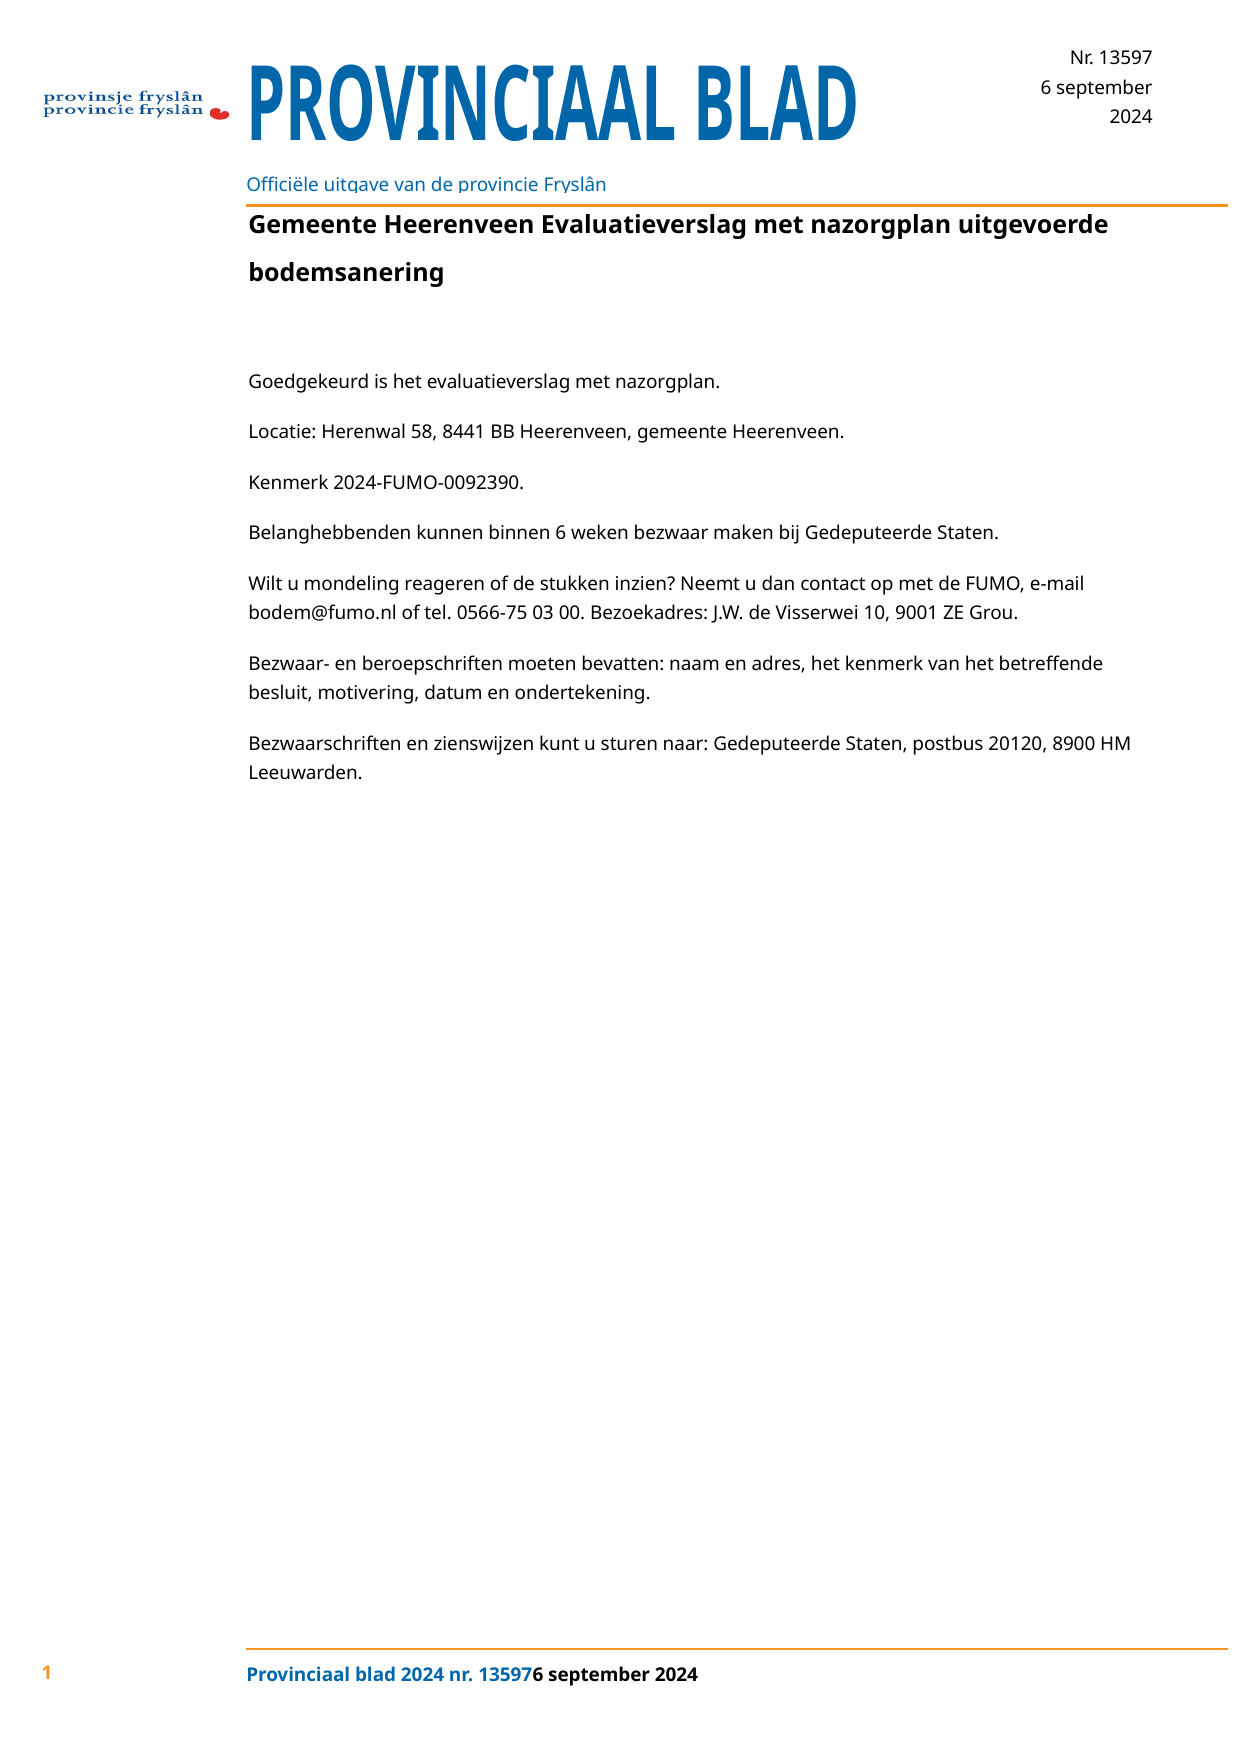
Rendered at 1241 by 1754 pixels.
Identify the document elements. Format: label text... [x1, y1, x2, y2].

text Goedgekeurd is het evaluatieverslag met nazorgplan. [248, 368, 1152, 394]
text Kenmerk 2024-FUMO-0092390. [248, 469, 1152, 495]
picture [41, 47, 231, 172]
text Bezwaar- en beroepschriften moeten bevatten: naam en adres, het kenmerk van het betreffende besluit, motivering, datum en ondertekening. [248, 650, 1152, 705]
text Belanghebbenden kunnen binnen 6 weken bezwaar maken bij Gedeputeerde Staten. [248, 519, 1152, 545]
text Gemeente Heerenveen Evaluatieverslag met nazorgplan uitgevoerde bodemsanering [248, 207, 1152, 288]
text Wilt u mondeling reageren of de stukken inzien? Neemt u dan contact op met de FUMO, e-mail bodem@fumo.nl of tel. 0566-75 03 00. Bezoekadres: J.W. de Visserwei 10, 9001 ZE Grou. [248, 570, 1152, 625]
text Bezwaarschriften en zienswijzen kunt u sturen naar: Gedeputeerde Staten, postbus 20120, 8900 HM Leeuwarden. [248, 730, 1152, 785]
text Locatie: Herenwal 58, 8441 BB Heerenveen, gemeente Heerenveen. [248, 419, 1152, 444]
